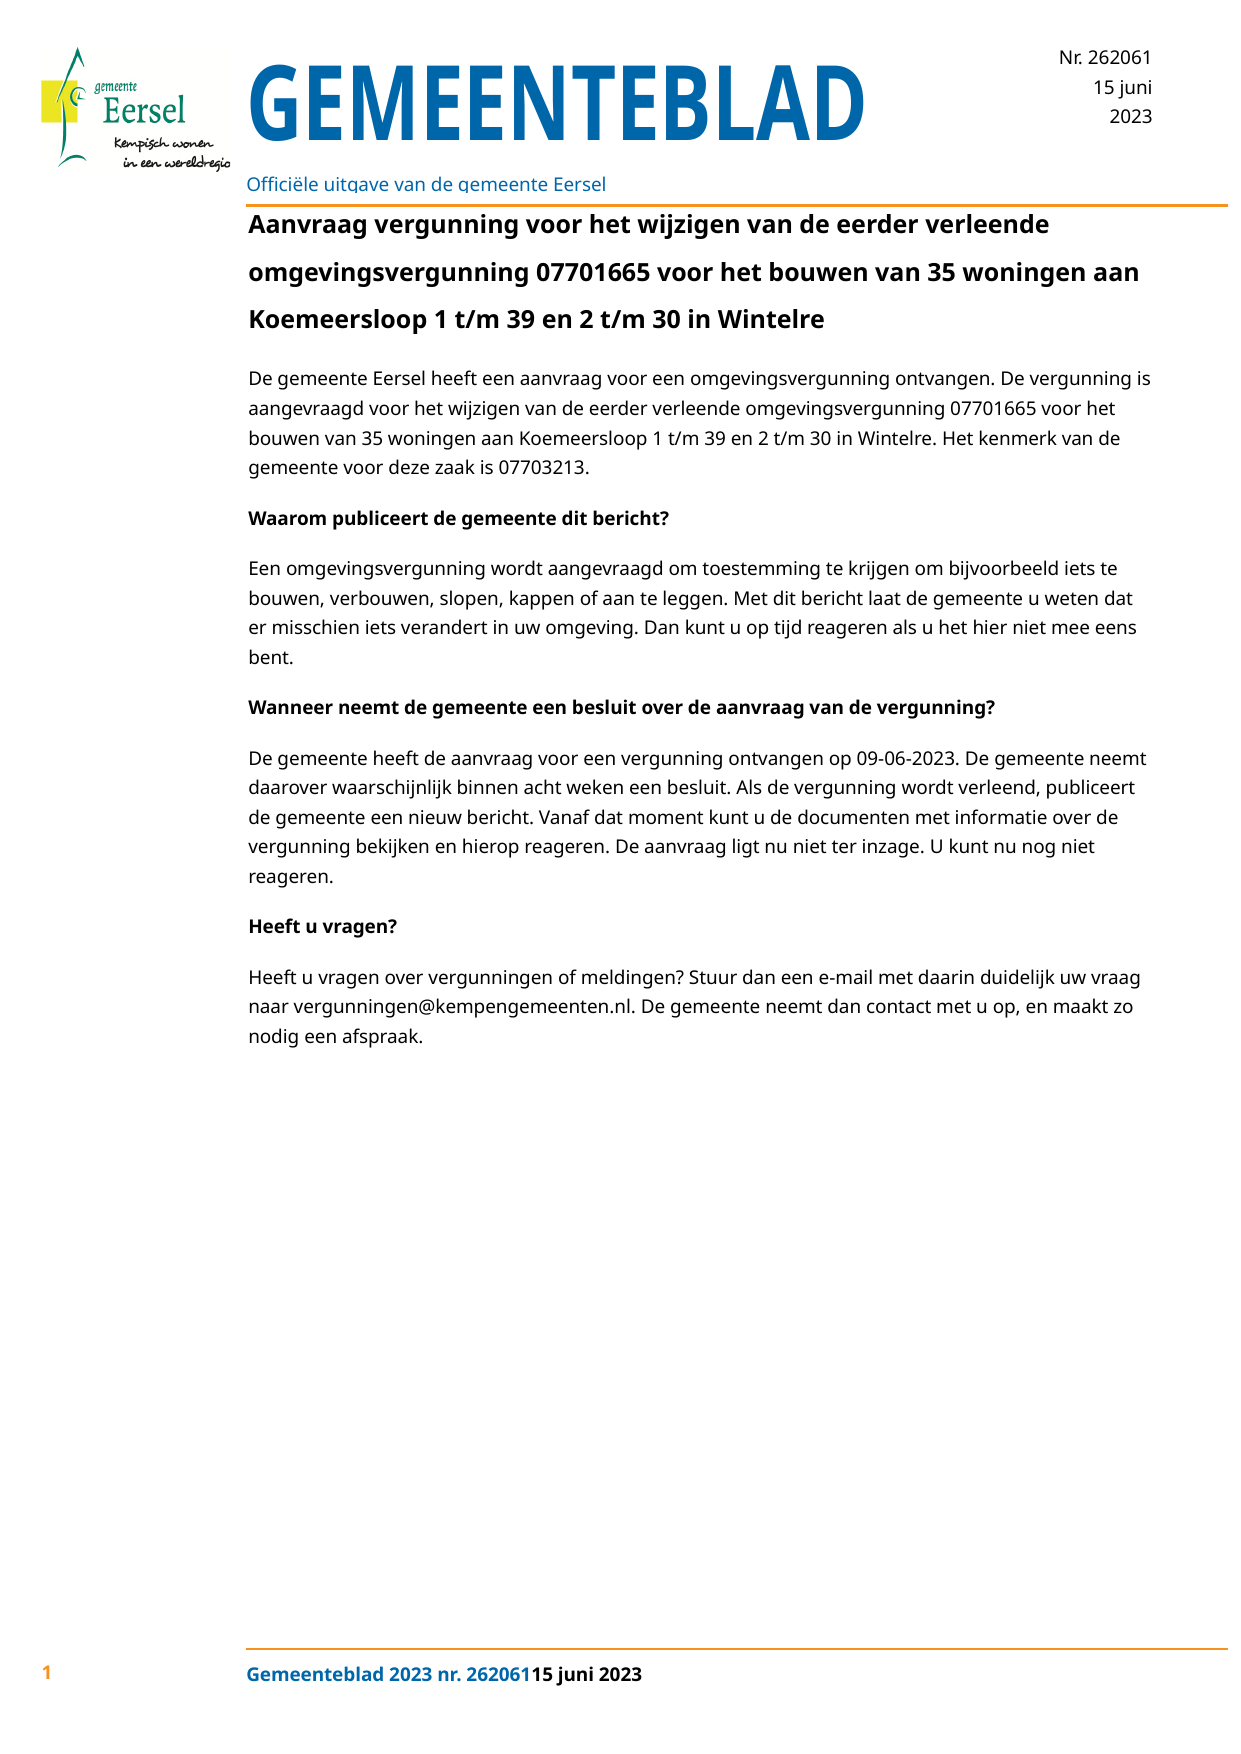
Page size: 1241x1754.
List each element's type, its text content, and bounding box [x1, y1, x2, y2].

text Waarom publiceert de gemeente dit bericht? [248, 505, 1152, 530]
text Een omgevingsvergunning wordt aangevraagd om toestemming te krijgen om bijvoorbeeld iets te bouwen, verbouwen, slopen, kappen of aan te leggen. Met dit bericht laat de gemeente u weten dat er misschien iets verandert in uw omgeving. Dan kunt u op tijd reageren als u het hier niet mee eens bent. [248, 555, 1152, 669]
text Aanvraag vergunning voor het wijzigen van de eerder verleende omgevingsvergunning 07701665 voor het bouwen van 35 woningen aan Koemeersloop 1 t/m 39 en 2 t/m 30 in Wintelre [248, 207, 1152, 336]
text De gemeente Eersel heeft een aanvraag voor een omgevingsvergunning ontvangen. De vergunning is aangevraagd voor het wijzigen van de eerder verleende omgevingsvergunning 07701665 voor het bouwen van 35 woningen aan Koemeersloop 1 t/m 39 en 2 t/m 30 in Wintelre. Het kenmerk van de gemeente voor deze zaak is 07703213. [248, 366, 1152, 480]
text De gemeente heeft de aanvraag voor een vergunning ontvangen op 09-06-2023. De gemeente neemt daarover waarschijnlijk binnen acht weken een besluit. Als de vergunning wordt verleend, publiceert de gemeente een nieuw bericht. Vanaf dat moment kunt u de documenten met informatie over de vergunning bekijken en hierop reageren. De aanvraag ligt nu niet ter inzage. U kunt nu nog niet reageren. [248, 745, 1152, 889]
text Heeft u vragen? [248, 913, 1152, 939]
picture [41, 47, 231, 172]
text Heeft u vragen over vergunningen of meldingen? Stuur dan een e-mail met daarin duidelijk uw vraag naar vergunningen@kempengemeenten.nl. De gemeente neemt dan contact met u op, en maakt zo nodig een afspraak. [248, 964, 1152, 1049]
text Wanneer neemt de gemeente een besluit over de aanvraag van de vergunning? [248, 694, 1152, 720]
